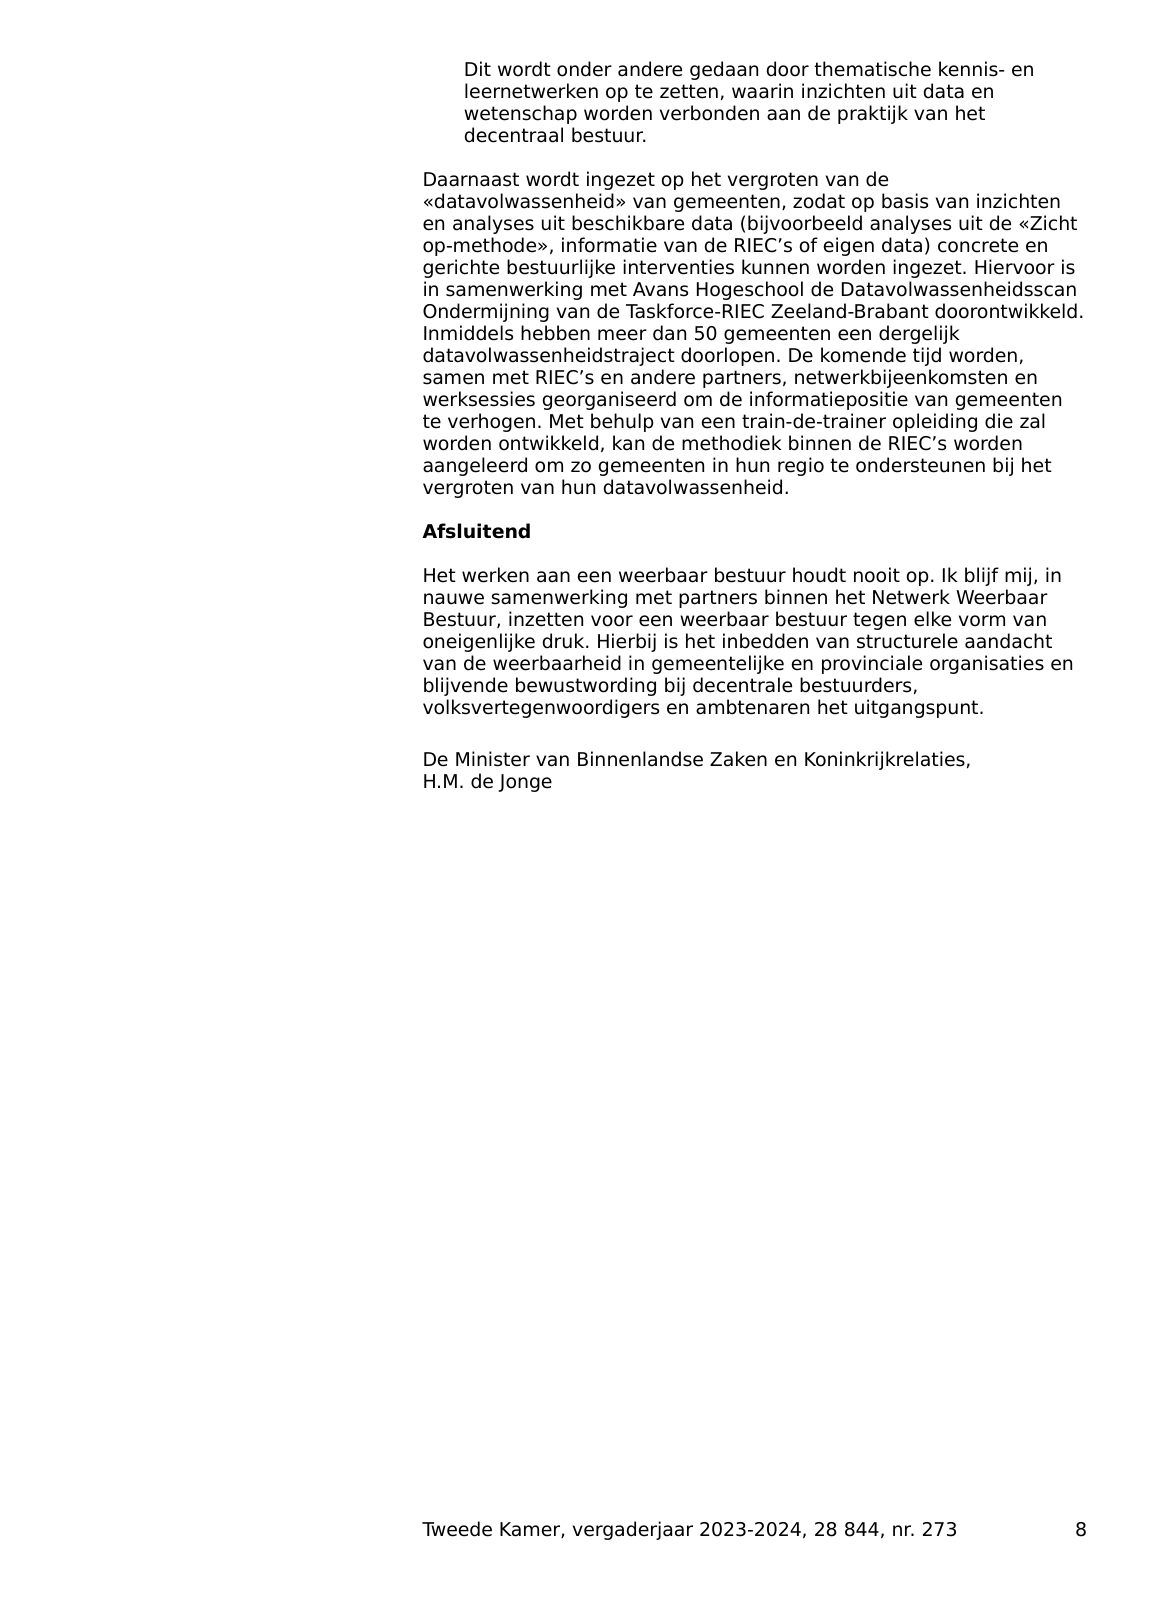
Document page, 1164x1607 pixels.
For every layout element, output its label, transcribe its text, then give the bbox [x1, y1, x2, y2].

subtitle Afsluitend [422, 521, 1087, 543]
text De Minister van Binnenlandse Zaken en Koninkrijkrelaties, H.M. de Jonge [422, 749, 1087, 793]
text Dit wordt onder andere gedaan door thematische kennis- en leernetwerken op te zetten, waarin inzichten uit data en wetenschap worden verbonden aan de praktijk van het decentraal bestuur. [422, 59, 1087, 147]
text Daarnaast wordt ingezet op het vergroten van de «datavolwassenheid» van gemeenten, zodat op basis van inzichten en analyses uit beschikbare data (bijvoorbeeld analyses uit de «Zicht op-methode», informatie van de RIEC’s of eigen data) concrete en gerichte bestuurlijke interventies kunnen worden ingezet. Hiervoor is in samenwerking met Avans Hogeschool de Datavolwassenheidsscan Ondermijning van de Taskforce-RIEC Zeeland-Brabant doorontwikkeld. Inmiddels hebben meer dan 50 gemeenten een dergelijk datavolwassenheidstraject doorlopen. De komende tijd worden, samen met RIEC’s en andere partners, netwerkbijeenkomsten en werksessies georganiseerd om de informatiepositie van gemeenten te verhogen. Met behulp van een train-de-trainer opleiding die zal worden ontwikkeld, kan de methodiek binnen de RIEC’s worden aangeleerd om zo gemeenten in hun regio te ondersteunen bij het vergroten van hun datavolwassenheid. [422, 169, 1087, 499]
text Het werken aan een weerbaar bestuur houdt nooit op. Ik blijf mij, in nauwe samenwerking met partners binnen het Netwerk Weerbaar Bestuur, inzetten voor een weerbaar bestuur tegen elke vorm van oneigenlijke druk. Hierbij is het inbedden van structurele aandacht van de weerbaarheid in gemeentelijke en provinciale organisaties en blijvende bewustwording bij decentrale bestuurders, volksvertegenwoordigers en ambtenaren het uitgangspunt. [422, 565, 1087, 719]
